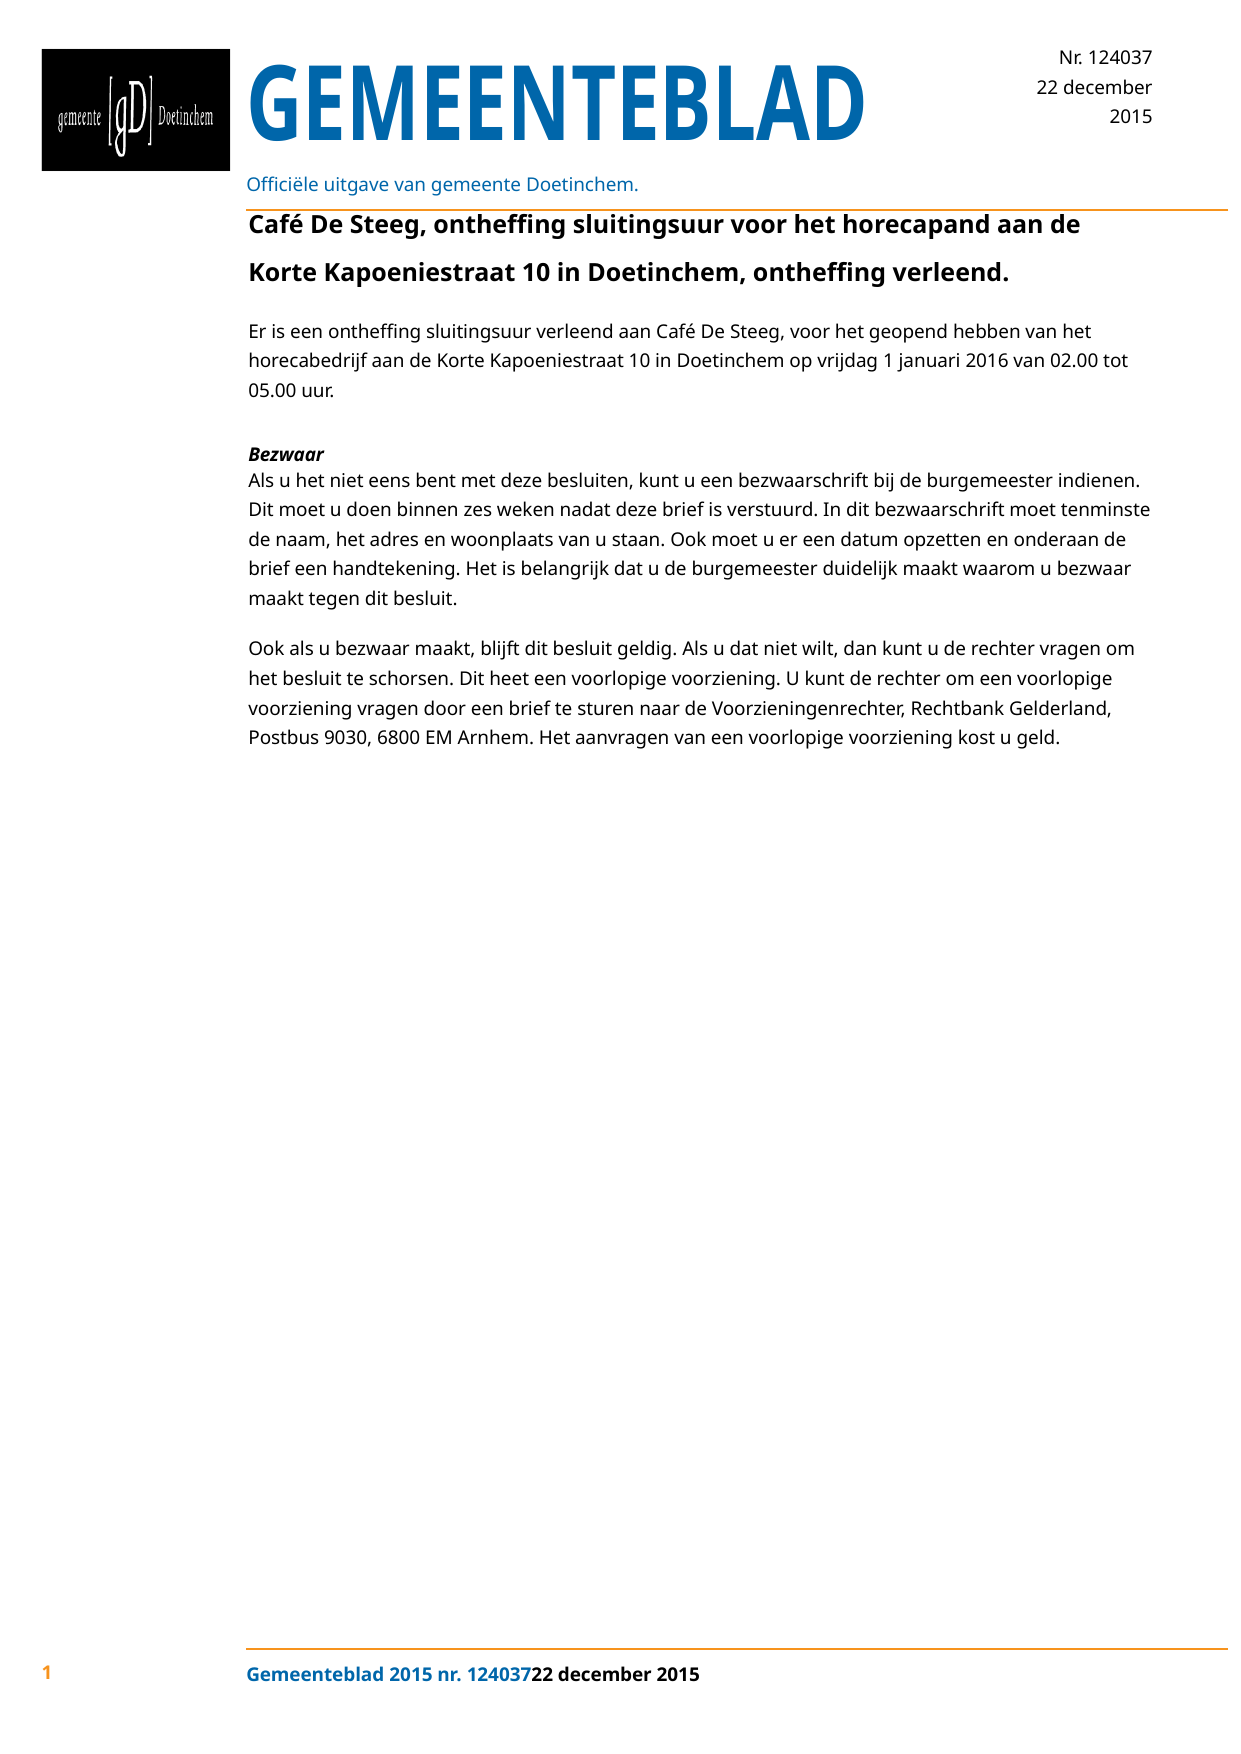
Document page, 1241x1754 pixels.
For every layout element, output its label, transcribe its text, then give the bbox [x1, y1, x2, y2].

text Ook als u bezwaar maakt, blijft dit besluit geldig. Als u dat niet wilt, dan kunt u de rechter vragen om het besluit te schorsen. Dit heet een voorlopige voorziening. U kunt de rechter om een voorlopige voorziening vragen door een brief te sturen naar de Voorzieningenrechter, Rechtbank Gelderland, Postbus 9030, 6800 EM Arnhem. Het aanvragen van een voorlopige voorziening kost u geld. [248, 636, 1152, 750]
text Er is een ontheffing sluitingsuur verleend aan Café De Steeg, voor het geopend hebben van het horecabedrijf aan de Korte Kapoeniestraat 10 in Doetinchem op vrijdag 1 januari 2016 van 02.00 tot 05.00 uur. [248, 318, 1152, 403]
text Café De Steeg, ontheffing sluitingsuur voor het horecapand aan de Korte Kapoeniestraat 10 in Doetinchem, ontheffing verleend. [248, 211, 1152, 288]
text Als u het niet eens bent met deze besluiten, kunt u een bezwaarschrift bij de burgemeester indienen. Dit moet u doen binnen zes weken nadat deze brief is verstuurd. In dit bezwaarschrift moet tenminste de naam, het adres en woonplaats van u staan. Ook moet u er een datum opzetten en onderaan de brief een handtekening. Het is belangrijk dat u de burgemeester duidelijk maakt waarom u bezwaar maakt tegen dit besluit. [248, 467, 1152, 611]
text Bezwaar [248, 441, 1152, 467]
picture [41, 47, 231, 172]
